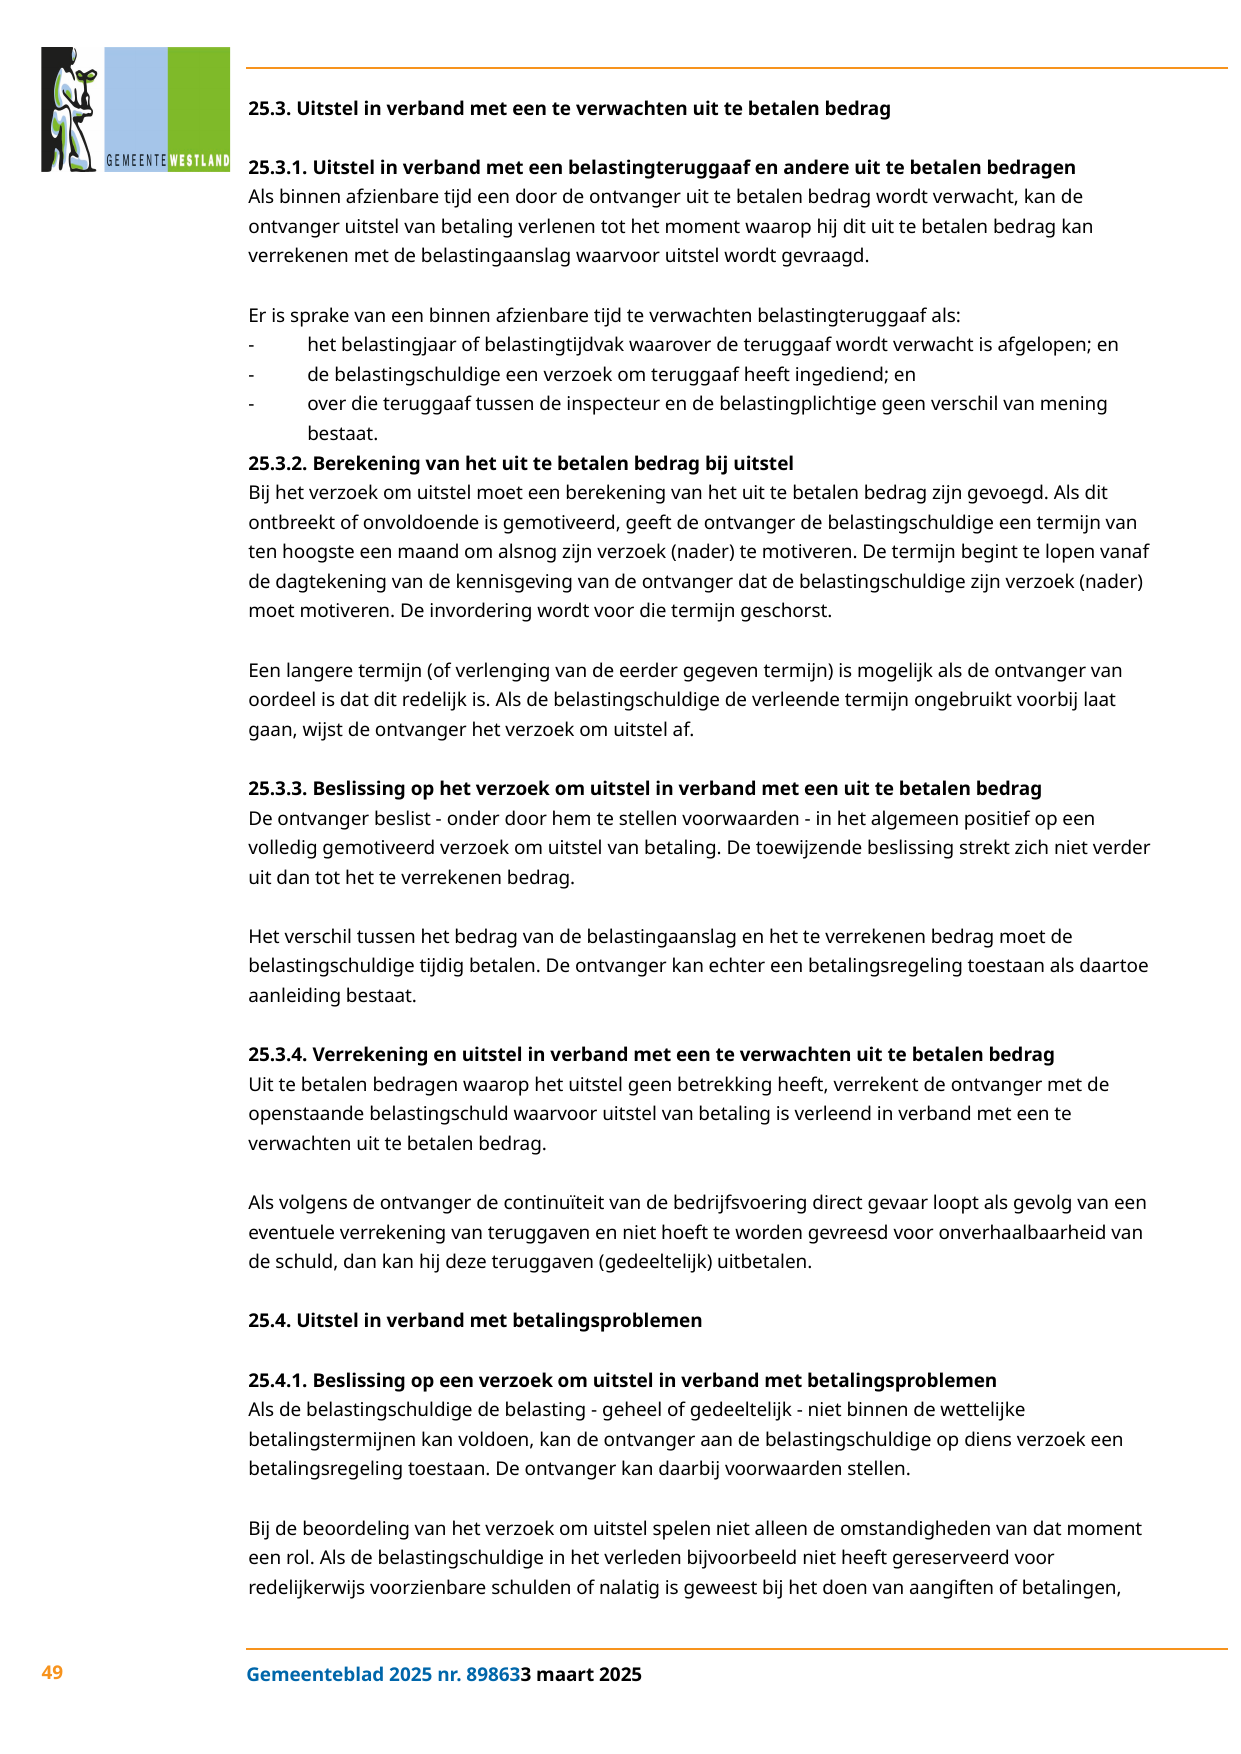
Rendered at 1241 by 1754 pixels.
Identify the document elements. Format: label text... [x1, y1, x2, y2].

text Als binnen afzienbare tijd een door de ontvanger uit te betalen bedrag wordt verwacht, kan de ontvanger uitstel van betaling verlenen tot het moment waarop hij dit uit te betalen bedrag kan verrekenen met de belastingaanslag waarvoor uitstel wordt gevraagd. [248, 183, 1152, 268]
text Uit te betalen bedragen waarop het uitstel geen betrekking heeft, verrekent de ontvanger met de openstaande belastingschuld waarvoor uitstel van betaling is verleend in verband met een te verwachten uit te betalen bedrag. [248, 1071, 1152, 1156]
list het belastingjaar of belastingtijdvak waarover de teruggaaf wordt verwacht is afgelopen; en [248, 331, 1152, 357]
list over die teruggaaf tussen de inspecteur en de belastingplichtige geen verschil van mening bestaat. [248, 391, 1152, 446]
text Als volgens de ontvanger de continuïteit van de bedrijfsvoering direct gevaar loopt als gevolg van een eventuele verrekening van teruggaven en niet hoeft te worden gevreesd voor onverhaalbaarheid van de schuld, dan kan hij deze teruggaven (gedeeltelijk) uitbetalen. [248, 1189, 1152, 1274]
text Bij het verzoek om uitstel moet een berekening van het uit te betalen bedrag zijn gevoegd. Als dit ontbreekt of onvoldoende is gemotiveerd, geeft de ontvanger de belastingschuldige een termijn van ten hoogste een maand om alsnog zijn verzoek (nader) te motiveren. De termijn begint te lopen vanaf de dagtekening van de kennisgeving van de ontvanger dat de belastingschuldige zijn verzoek (nader) moet motiveren. De invordering wordt voor die termijn geschorst. [248, 479, 1152, 623]
text 25.3. Uitstel in verband met een te verwachten uit te betalen bedrag [248, 95, 1152, 121]
text 25.3.2. Berekening van het uit te betalen bedrag bij uitstel [248, 450, 1152, 476]
text 25.4.1. Beslissing op een verzoek om uitstel in verband met betalingsproblemen [248, 1367, 1152, 1393]
text 25.3.3. Beslissing op het verzoek om uitstel in verband met een uit te betalen bedrag [248, 775, 1152, 801]
text Bij de beoordeling van het verzoek om uitstel spelen niet alleen de omstandigheden van dat moment een rol. Als de belastingschuldige in het verleden bijvoorbeeld niet heeft gereserveerd voor redelijkerwijs voorzienbare schulden of nalatig is geweest bij het doen van aangiften of betalingen, [248, 1515, 1152, 1600]
text 25.3.1. Uitstel in verband met een belastingteruggaaf en andere uit te betalen bedragen [248, 154, 1152, 180]
picture [41, 47, 231, 172]
text 25.4. Uitstel in verband met betalingsproblemen [248, 1308, 1152, 1333]
text Als de belastingschuldige de belasting - geheel of gedeeltelijk - niet binnen de wettelijke betalingstermijnen kan voldoen, kan de ontvanger aan de belastingschuldige op diens verzoek een betalingsregeling toestaan. De ontvanger kan daarbij voorwaarden stellen. [248, 1396, 1152, 1481]
text 25.3.4. Verrekening en uitstel in verband met een te verwachten uit te betalen bedrag [248, 1041, 1152, 1067]
text Er is sprake van een binnen afzienbare tijd te verwachten belastingteruggaaf als: [248, 302, 1152, 328]
text Het verschil tussen het bedrag van de belastingaanslag en het te verrekenen bedrag moet de belastingschuldige tijdig betalen. De ontvanger kan echter een betalingsregeling toestaan als daartoe aanleiding bestaat. [248, 923, 1152, 1008]
list de belastingschuldige een verzoek om teruggaaf heeft ingediend; en [248, 361, 1152, 387]
text Een langere termijn (of verlenging van de eerder gegeven termijn) is mogelijk als de ontvanger van oordeel is dat dit redelijk is. Als de belastingschuldige de verleende termijn ongebruikt voorbij laat gaan, wijst de ontvanger het verzoek om uitstel af. [248, 657, 1152, 742]
text De ontvanger beslist - onder door hem te stellen voorwaarden - in het algemeen positief op een volledig gemotiveerd verzoek om uitstel van betaling. De toewijzende beslissing strekt zich niet verder uit dan tot het te verrekenen bedrag. [248, 805, 1152, 890]
